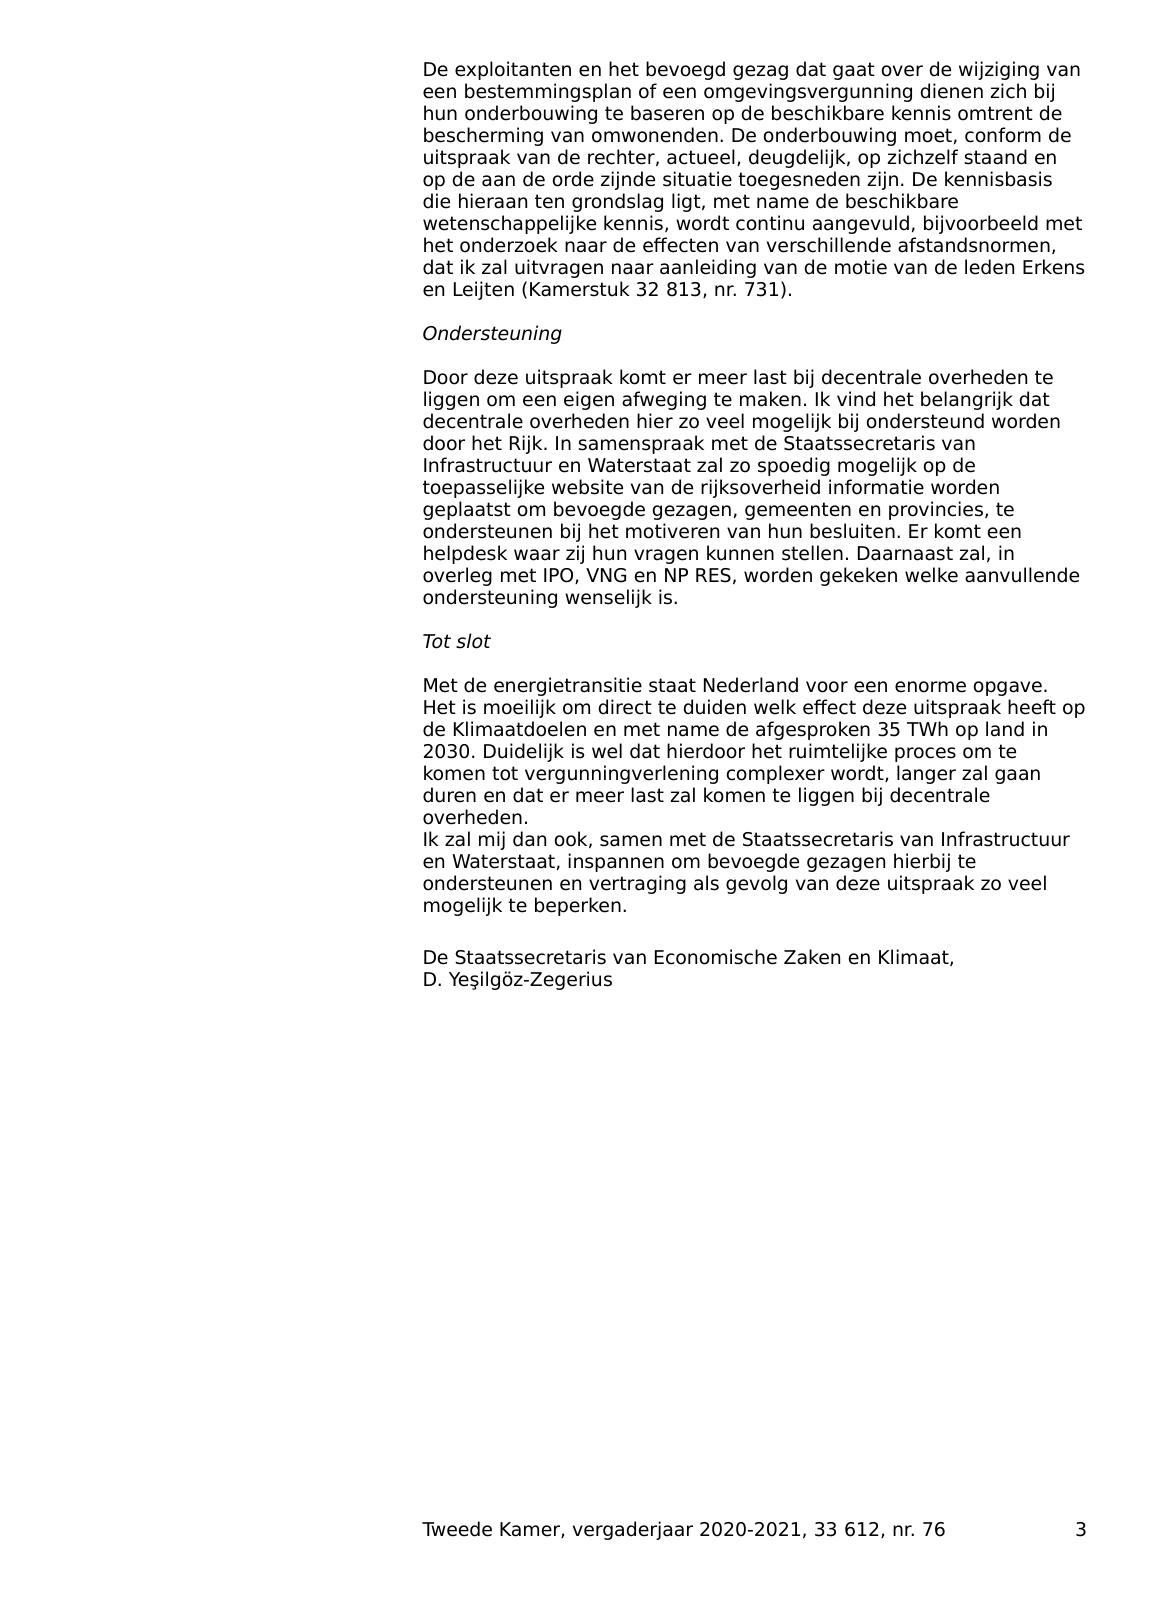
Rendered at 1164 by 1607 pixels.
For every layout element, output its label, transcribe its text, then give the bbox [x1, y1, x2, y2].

text Met de energietransitie staat Nederland voor een enorme opgave. Het is moeilijk om direct te duiden welk effect deze uitspraak heeft op de Klimaatdoelen en met name de afgesproken 35 TWh op land in 2030. Duidelijk is wel dat hierdoor het ruimtelijke proces om te komen tot vergunningverlening complexer wordt, langer zal gaan duren en dat er meer last zal komen te liggen bij decentrale overheden. [422, 675, 1087, 829]
text De Staatssecretaris van Economische Zaken en Klimaat, D. Yeşilgöz-Zegerius [422, 947, 1087, 991]
text Door deze uitspraak komt er meer last bij decentrale overheden te liggen om een eigen afweging te maken. Ik vind het belangrijk dat decentrale overheden hier zo veel mogelijk bij ondersteund worden door het Rijk. In samenspraak met de Staatssecretaris van Infrastructuur en Waterstaat zal zo spoedig mogelijk op de toepasselijke website van de rijksoverheid informatie worden geplaatst om bevoegde gezagen, gemeenten en provincies, te ondersteunen bij het motiveren van hun besluiten. Er komt een helpdesk waar zij hun vragen kunnen stellen. Daarnaast zal, in overleg met IPO, VNG en NP RES, worden gekeken welke aanvullende ondersteuning wenselijk is. [422, 367, 1087, 609]
subtitle Tot slot [422, 631, 1087, 653]
text De exploitanten en het bevoegd gezag dat gaat over de wijziging van een bestemmingsplan of een omgevingsvergunning dienen zich bij hun onderbouwing te baseren op de beschikbare kennis omtrent de bescherming van omwonenden. De onderbouwing moet, conform de uitspraak van de rechter, actueel, deugdelijk, op zichzelf staand en op de aan de orde zijnde situatie toegesneden zijn. De kennisbasis die hieraan ten grondslag ligt, met name de beschikbare wetenschappelijke kennis, wordt continu aangevuld, bijvoorbeeld met het onderzoek naar de effecten van verschillende afstandsnormen, dat ik zal uitvragen naar aanleiding van de motie van de leden Erkens en Leijten (Kamerstuk 32 813, nr. 731). [422, 59, 1087, 301]
text Ik zal mij dan ook, samen met de Staatssecretaris van Infrastructuur en Waterstaat, inspannen om bevoegde gezagen hierbij te ondersteunen en vertraging als gevolg van deze uitspraak zo veel mogelijk te beperken. [422, 829, 1087, 917]
subtitle Ondersteuning [422, 323, 1087, 345]
